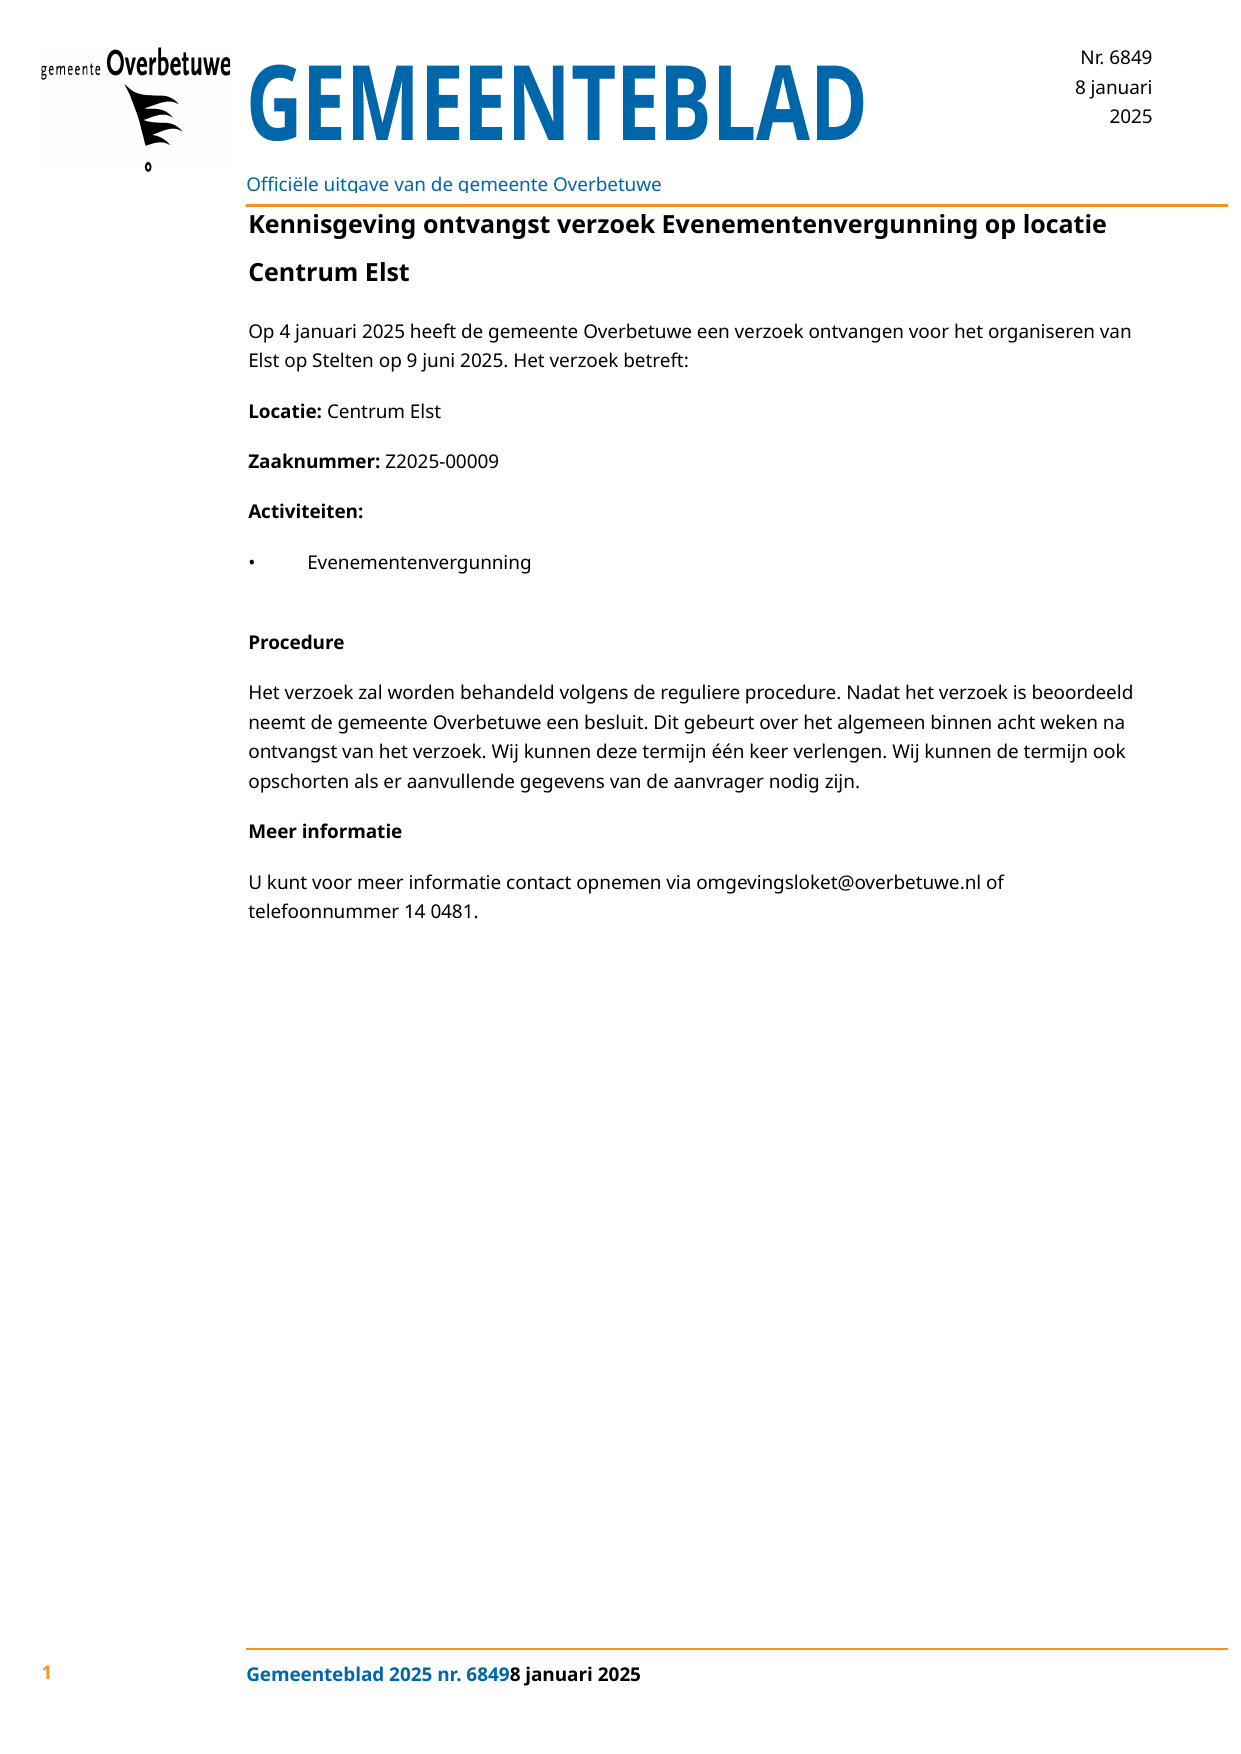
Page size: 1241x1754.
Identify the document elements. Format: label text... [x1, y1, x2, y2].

list Evenementenvergunning [248, 549, 1152, 575]
text U kunt voor meer informatie contact opnemen via omgevingsloket@overbetuwe.nl of telefoonnummer 14 0481. [248, 869, 1152, 924]
text Meer informatie [248, 819, 1152, 844]
text Het verzoek zal worden behandeld volgens de reguliere procedure. Nadat het verzoek is beoordeeld neemt de gemeente Overbetuwe een besluit. Dit gebeurt over het algemeen binnen acht weken na ontvangst van het verzoek. Wij kunnen deze termijn één keer verlengen. Wij kunnen de termijn ook opschorten als er aanvullende gegevens van de aanvrager nodig zijn. [248, 679, 1152, 794]
text Op 4 januari 2025 heeft de gemeente Overbetuwe een verzoek ontvangen voor het organiseren van Elst op Stelten op 9 juni 2025. Het verzoek betreft: [248, 318, 1152, 373]
text Procedure [248, 629, 1152, 655]
text Activiteiten: [248, 499, 1152, 524]
picture [41, 47, 231, 172]
text Kennisgeving ontvangst verzoek Evenementenvergunning op locatie Centrum Elst [248, 207, 1152, 288]
text Zaaknummer: Z2025-00009 [248, 448, 1152, 474]
text Locatie: Centrum Elst [248, 398, 1152, 424]
